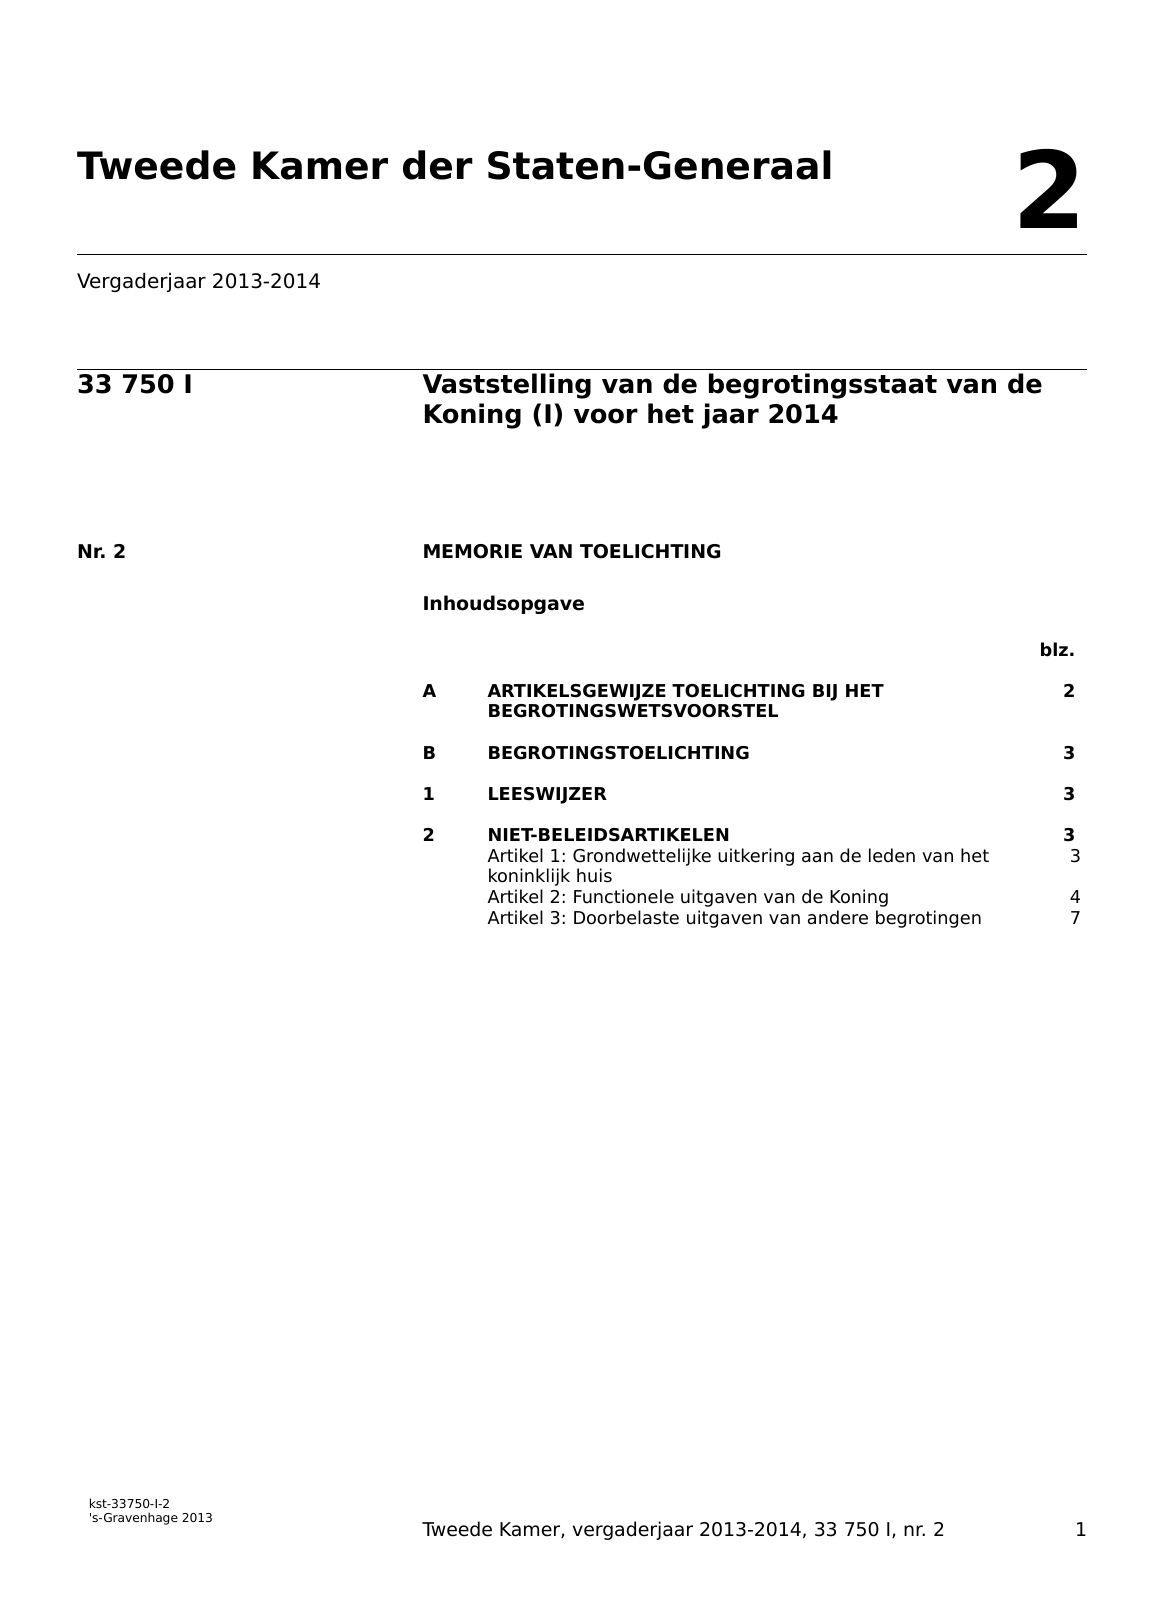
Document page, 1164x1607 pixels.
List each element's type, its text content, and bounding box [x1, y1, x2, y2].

table_cell Vergaderjaar 2013-2014 [77, 255, 1087, 369]
table_cell [422, 908, 481, 928]
text kst-33750-I-2 [88, 1497, 323, 1511]
table_cell 3 [1013, 743, 1087, 763]
table_cell A [422, 681, 481, 722]
table_cell [422, 846, 481, 887]
table_cell Artikel 2: Functionele uitgaven van de Koning [481, 887, 1013, 908]
table_cell 3 [1013, 784, 1087, 804]
table_cell Artikel 1: Grondwettelijke uitkering aan de leden van het koninklijk huis [481, 846, 1013, 887]
table_cell Artikel 3: Doorbelaste uitgaven van andere begrotingen [481, 908, 1013, 928]
table_cell [1013, 722, 1087, 743]
text 's-Gravenhage 2013 [88, 1511, 323, 1525]
table_header 2 [886, 130, 1087, 254]
table_cell NIET-BELEIDSARTIKELEN [481, 825, 1013, 846]
table_cell B [422, 743, 481, 763]
table_cell [1013, 763, 1087, 784]
table_header blz. [1013, 640, 1087, 660]
table_cell [481, 805, 1013, 825]
table_cell 3 [1013, 846, 1087, 887]
subtitle Nr. 2 MEMORIE VAN TOELICHTING [77, 541, 1087, 563]
table_cell [422, 763, 481, 784]
table_cell 7 [1013, 908, 1087, 928]
table_cell ARTIKELSGEWIJZE TOELICHTING BIJ HET BEGROTINGSWETSVOORSTEL [481, 681, 1013, 722]
table_cell [422, 805, 481, 825]
subtitle Inhoudsopgave [422, 593, 1087, 614]
table_cell [422, 722, 481, 743]
table_header Tweede Kamer der Staten-Generaal [77, 130, 886, 254]
table_cell [422, 887, 481, 908]
table_cell [1013, 805, 1087, 825]
table_cell 1 [422, 784, 481, 804]
table_header [481, 640, 1013, 660]
table_cell [481, 763, 1013, 784]
table_cell [481, 722, 1013, 743]
table_cell LEESWIJZER [481, 784, 1013, 804]
table_cell 2 [1013, 681, 1087, 722]
table_cell BEGROTINGSTOELICHTING [481, 743, 1013, 763]
table_cell 2 [422, 825, 481, 846]
table_cell 4 [1013, 887, 1087, 908]
table_cell [1013, 660, 1087, 681]
subtitle 33 750 I Vaststelling van de begrotingsstaat van de Koning (I) voor het jaar 2014 [77, 370, 1087, 429]
table_cell [481, 660, 1013, 681]
table_header [422, 640, 481, 660]
table_cell [422, 660, 481, 681]
table_cell 3 [1013, 825, 1087, 846]
